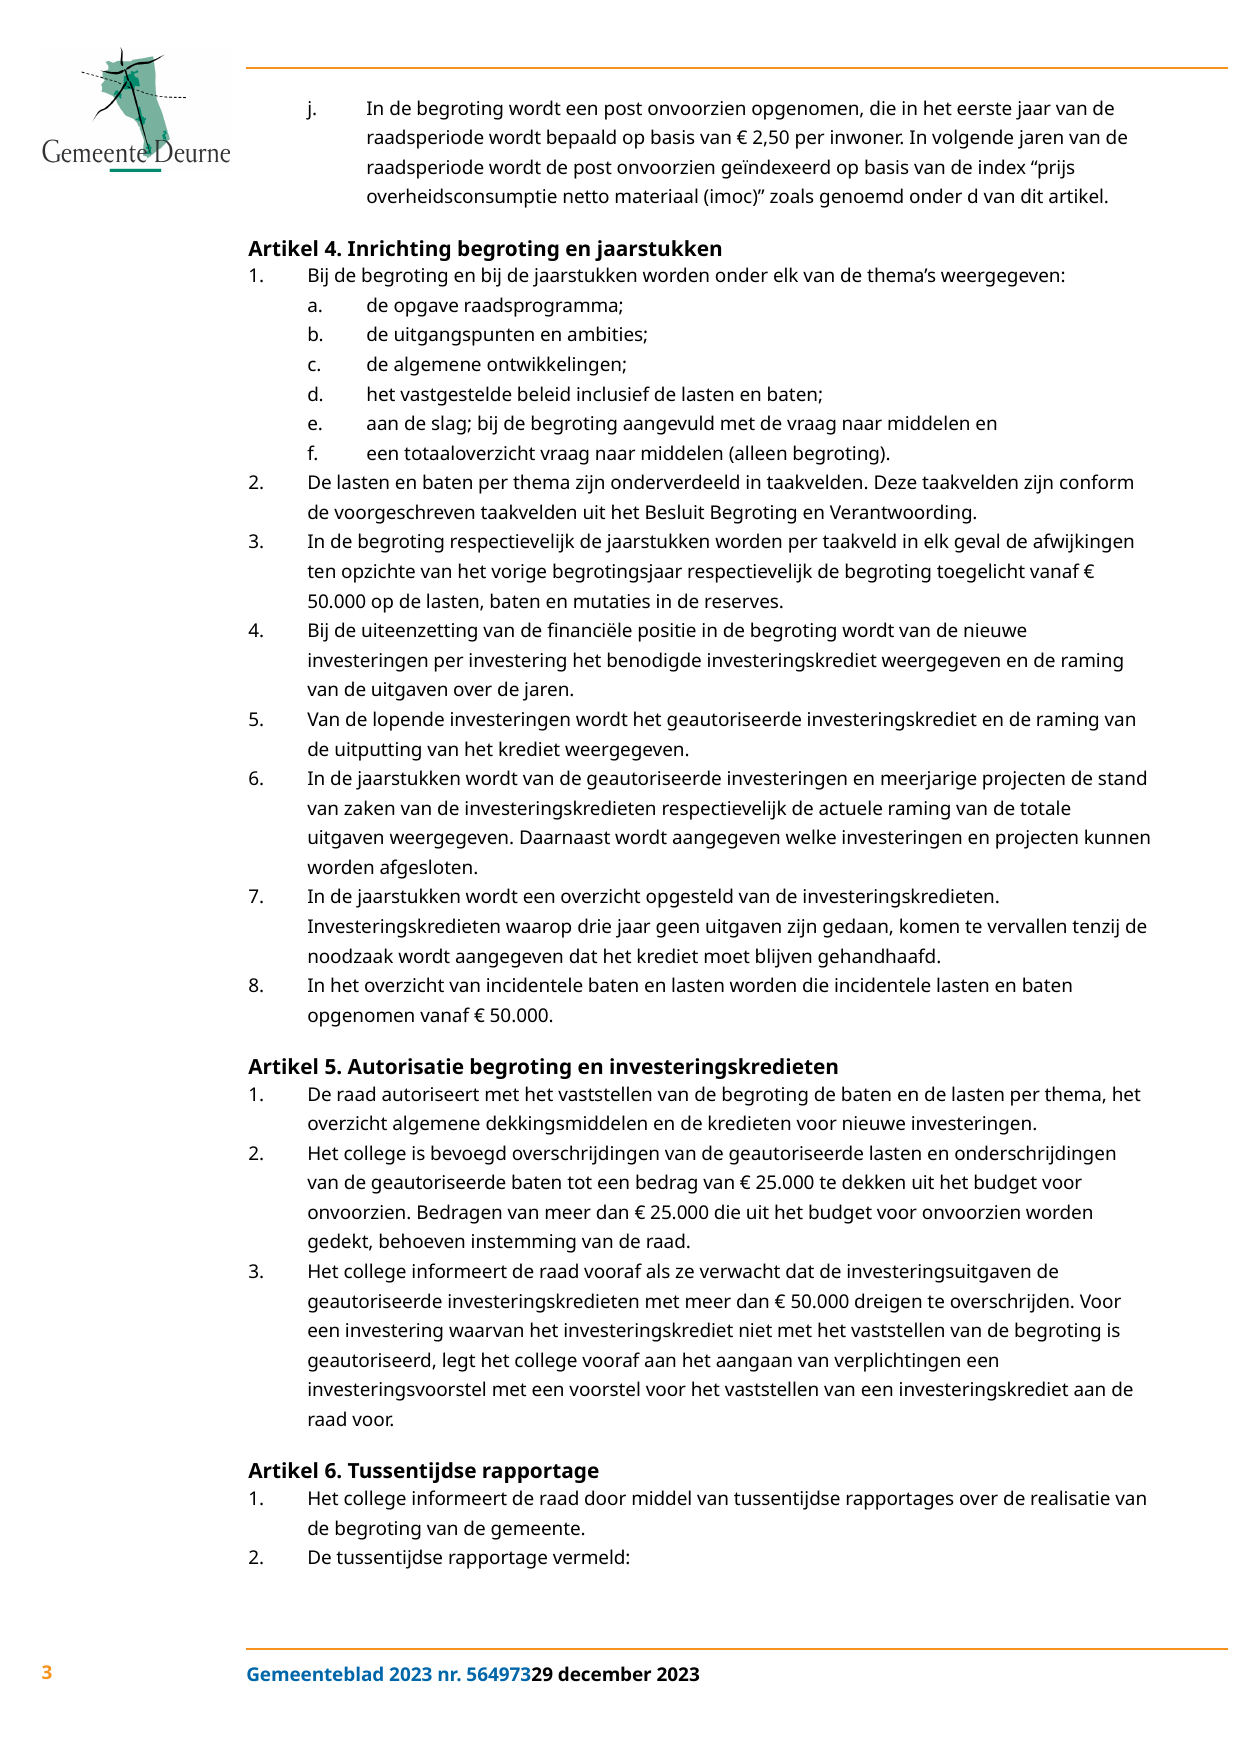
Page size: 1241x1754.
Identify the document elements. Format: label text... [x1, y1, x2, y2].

text Artikel 4. Inrichting begroting en jaarstukken [248, 234, 1152, 262]
list Het college informeert de raad vooraf als ze verwacht dat de investeringsuitgaven de geautoriseerde investeringskredieten met meer dan € 50.000 dreigen te overschrijden. Voor een investering waarvan het investeringskrediet niet met het vaststellen van de begroting is geautoriseerd, legt het college vooraf aan het aangaan van verplichtingen een investeringsvoorstel met een voorstel voor het vaststellen van een investeringskrediet aan de raad voor. [248, 1258, 1152, 1432]
list een totaaloverzicht vraag naar middelen (alleen begroting). [307, 440, 1152, 466]
list Het college is bevoegd overschrijdingen van de geautoriseerde lasten en onderschrijdingen van de geautoriseerde baten tot een bedrag van € 25.000 te dekken uit het budget voor onvoorzien. Bedragen van meer dan € 25.000 die uit het budget voor onvoorzien worden gedekt, behoeven instemming van de raad. [248, 1140, 1152, 1254]
list In de begroting respectievelijk de jaarstukken worden per taakveld in elk geval de afwijkingen ten opzichte van het vorige begrotingsjaar respectievelijk de begroting toegelicht vanaf € 50.000 op de lasten, baten en mutaties in de reserves. [248, 529, 1152, 613]
list de opgave raadsprogramma; [307, 292, 1152, 318]
list Bij de uiteenzetting van de financiële positie in de begroting wordt van de nieuwe investeringen per investering het benodigde investeringskrediet weergegeven en de raming van de uitgaven over de jaren. [248, 617, 1152, 702]
list aan de slag; bij de begroting aangevuld met de vraag naar middelen en [307, 410, 1152, 436]
list De tussentijdse rapportage vermeld: [248, 1544, 1152, 1570]
list In de jaarstukken wordt een overzicht opgesteld van de investeringskredieten. Investeringskredieten waarop drie jaar geen uitgaven zijn gedaan, komen te vervallen tenzij de noodzaak wordt aangegeven dat het krediet moet blijven gehandhaafd. [248, 884, 1152, 968]
list Van de lopende investeringen wordt het geautoriseerde investeringskrediet en de raming van de uitputting van het krediet weergegeven. [248, 706, 1152, 761]
list Het college informeert de raad door middel van tussentijdse rapportages over de realisatie van de begroting van de gemeente. [248, 1485, 1152, 1540]
list De raad autoriseert met het vaststellen van de begroting de baten en de lasten per thema, het overzicht algemene dekkingsmiddelen en de kredieten voor nieuwe investeringen. [248, 1081, 1152, 1136]
list het vastgestelde beleid inclusief de lasten en baten; [307, 381, 1152, 406]
list In de jaarstukken wordt van de geautoriseerde investeringen en meerjarige projecten de stand van zaken van de investeringskredieten respectievelijk de actuele raming van de totale uitgaven weergegeven. Daarnaast wordt aangegeven welke investeringen en projecten kunnen worden afgesloten. [248, 765, 1152, 880]
list de algemene ontwikkelingen; [307, 351, 1152, 377]
text Artikel 5. Autorisatie begroting en investeringskredieten [248, 1052, 1152, 1081]
list In het overzicht van incidentele baten en lasten worden die incidentele lasten en baten opgenomen vanaf € 50.000. [248, 972, 1152, 1028]
picture [41, 47, 231, 172]
list Bij de begroting en bij de jaarstukken worden onder elk van de thema’s weergegeven: [248, 262, 1152, 288]
list In de begroting wordt een post onvoorzien opgenomen, die in het eerste jaar van de raadsperiode wordt bepaald op basis van € 2,50 per inwoner. In volgende jaren van de raadsperiode wordt de post onvoorzien geïndexeerd op basis van de index “prijs overheidsconsumptie netto materiaal (imoc)” zoals genoemd onder d van dit artikel. [307, 95, 1152, 209]
list De lasten en baten per thema zijn onderverdeeld in taakvelden. Deze taakvelden zijn conform de voorgeschreven taakvelden uit het Besluit Begroting en Verantwoording. [248, 469, 1152, 525]
list de uitgangspunten en ambities; [307, 322, 1152, 347]
text Artikel 6. Tussentijdse rapportage [248, 1457, 1152, 1485]
